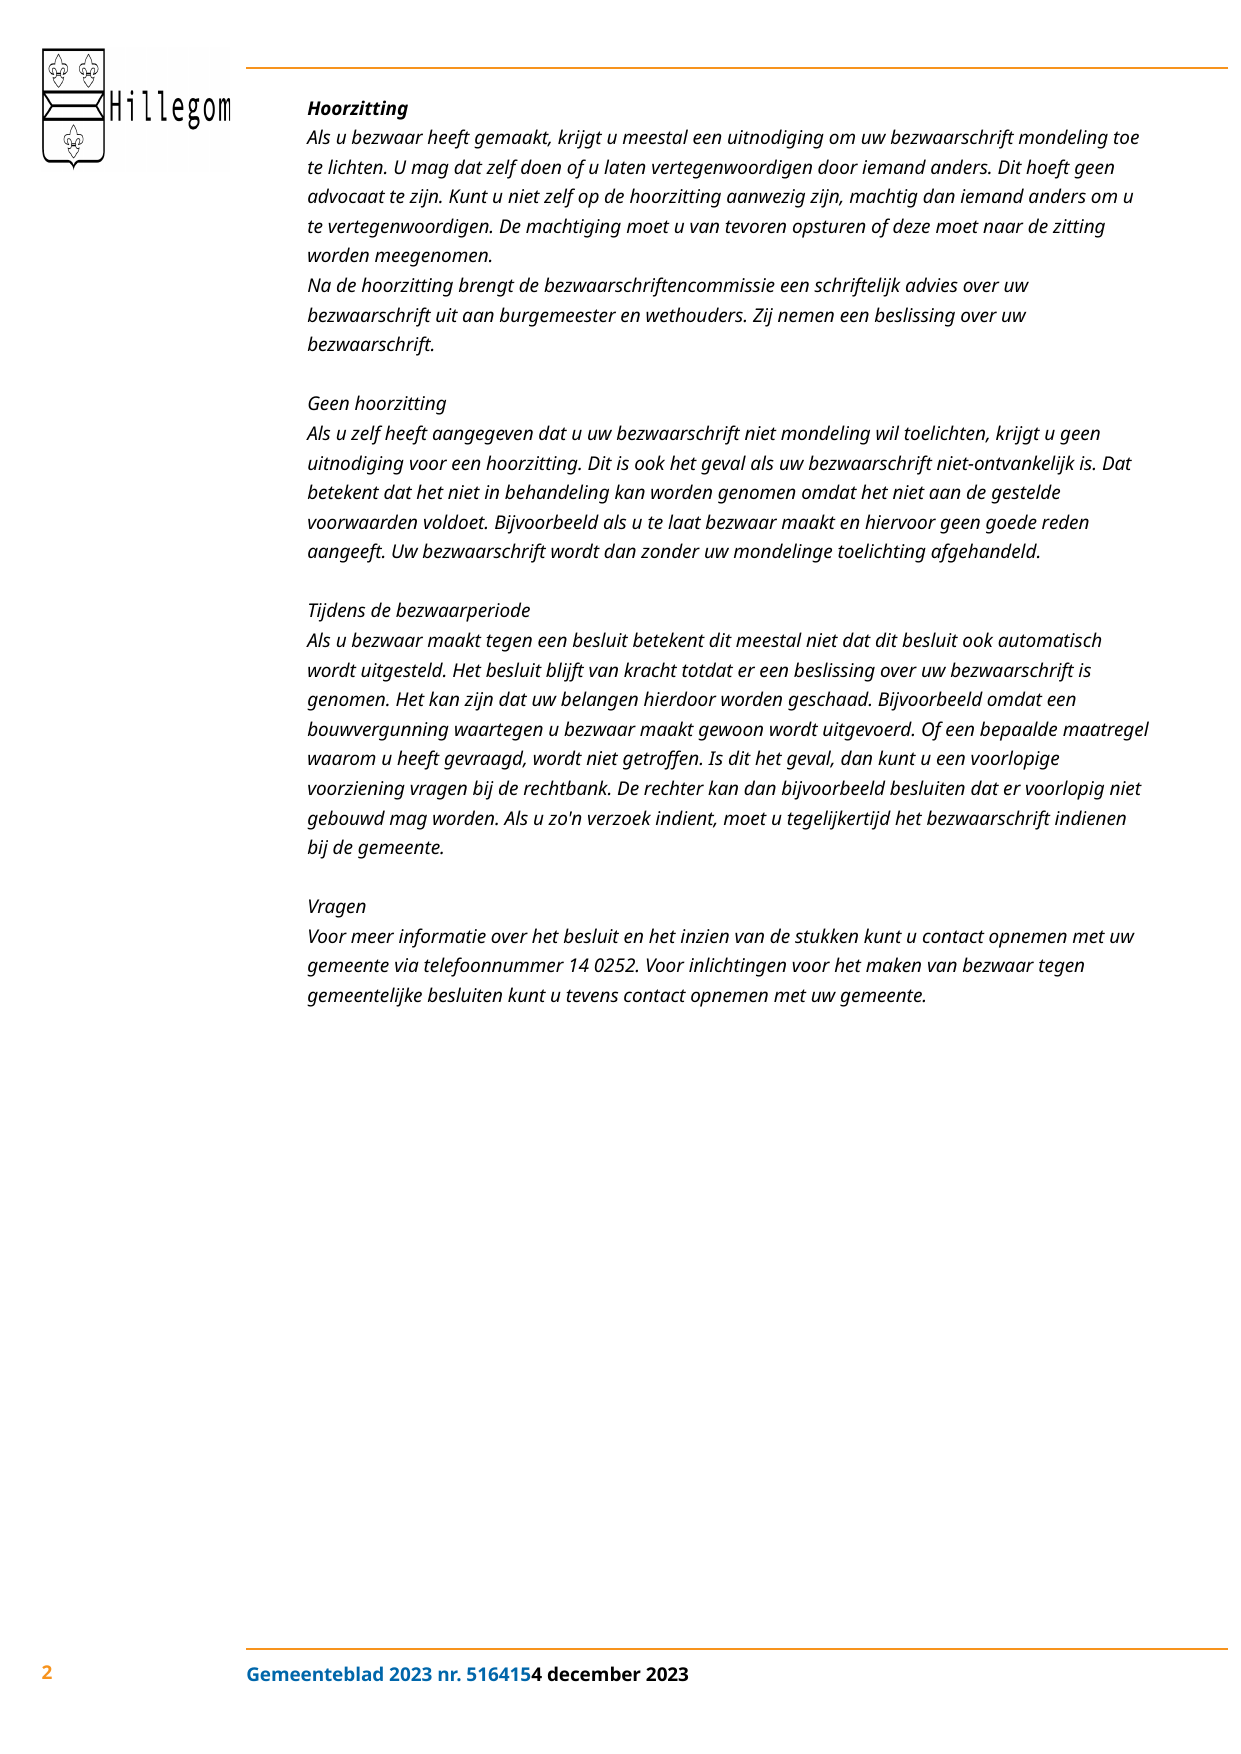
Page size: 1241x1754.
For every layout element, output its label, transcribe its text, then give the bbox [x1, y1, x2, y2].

list Hoorzitting [248, 95, 1152, 121]
list Geen hoorzitting [248, 391, 1152, 416]
list Als u bezwaar maakt tegen een besluit betekent dit meestal niet dat dit besluit ook automatisch wordt uitgesteld. Het besluit blijft van kracht totdat er een beslissing over uw bezwaarschrift is genomen. Het kan zijn dat uw belangen hierdoor worden geschaad. Bijvoorbeeld omdat een bouwvergunning waartegen u bezwaar maakt gewoon wordt uitgevoerd. Of een bepaalde maatregel waarom u heeft gevraagd, wordt niet getroffen. Is dit het geval, dan kunt u een voorlopige voorziening vragen bij de rechtbank. De rechter kan dan bijvoorbeeld besluiten dat er voorlopig niet gebouwd mag worden. Als u zo'n verzoek indient, moet u tegelijkertijd het bezwaarschrift indienen bij de gemeente. [248, 627, 1152, 860]
list Als u zelf heeft aangegeven dat u uw bezwaarschrift niet mondeling wil toelichten, krijgt u geen uitnodiging voor een hoorzitting. Dit is ook het geval als uw bezwaarschrift niet-ontvankelijk is. Dat betekent dat het niet in behandeling kan worden genomen omdat het niet aan de gestelde voorwaarden voldoet. Bijvoorbeeld als u te laat bezwaar maakt en hiervoor geen goede reden aangeeft. Uw bezwaarschrift wordt dan zonder uw mondelinge toelichting afgehandeld. [248, 420, 1152, 564]
list Vragen [248, 893, 1152, 919]
list Als u bezwaar heeft gemaakt, krijgt u meestal een uitnodiging om uw bezwaarschrift mondeling toe te lichten. U mag dat zelf doen of u laten vertegenwoordigen door iemand anders. Dit hoeft geen advocaat te zijn. Kunt u niet zelf op de hoorzitting aanwezig zijn, machtig dan iemand anders om u te vertegenwoordigen. De machtiging moet u van tevoren opsturen of deze moet naar de zitting worden meegenomen. [248, 124, 1152, 268]
picture [41, 47, 231, 172]
list Na de hoorzitting brengt de bezwaarschriftencommissie een schriftelijk advies over uw bezwaarschrift uit aan burgemeester en wethouders. Zij nemen een beslissing over uw bezwaarschrift. [248, 272, 1152, 357]
list Voor meer informatie over het besluit en het inzien van de stukken kunt u contact opnemen met uw gemeente via telefoonnummer 14 0252. Voor inlichtingen voor het maken van bezwaar tegen gemeentelijke besluiten kunt u tevens contact opnemen met uw gemeente. [248, 923, 1152, 1008]
list Tijdens de bezwaarperiode [248, 598, 1152, 623]
